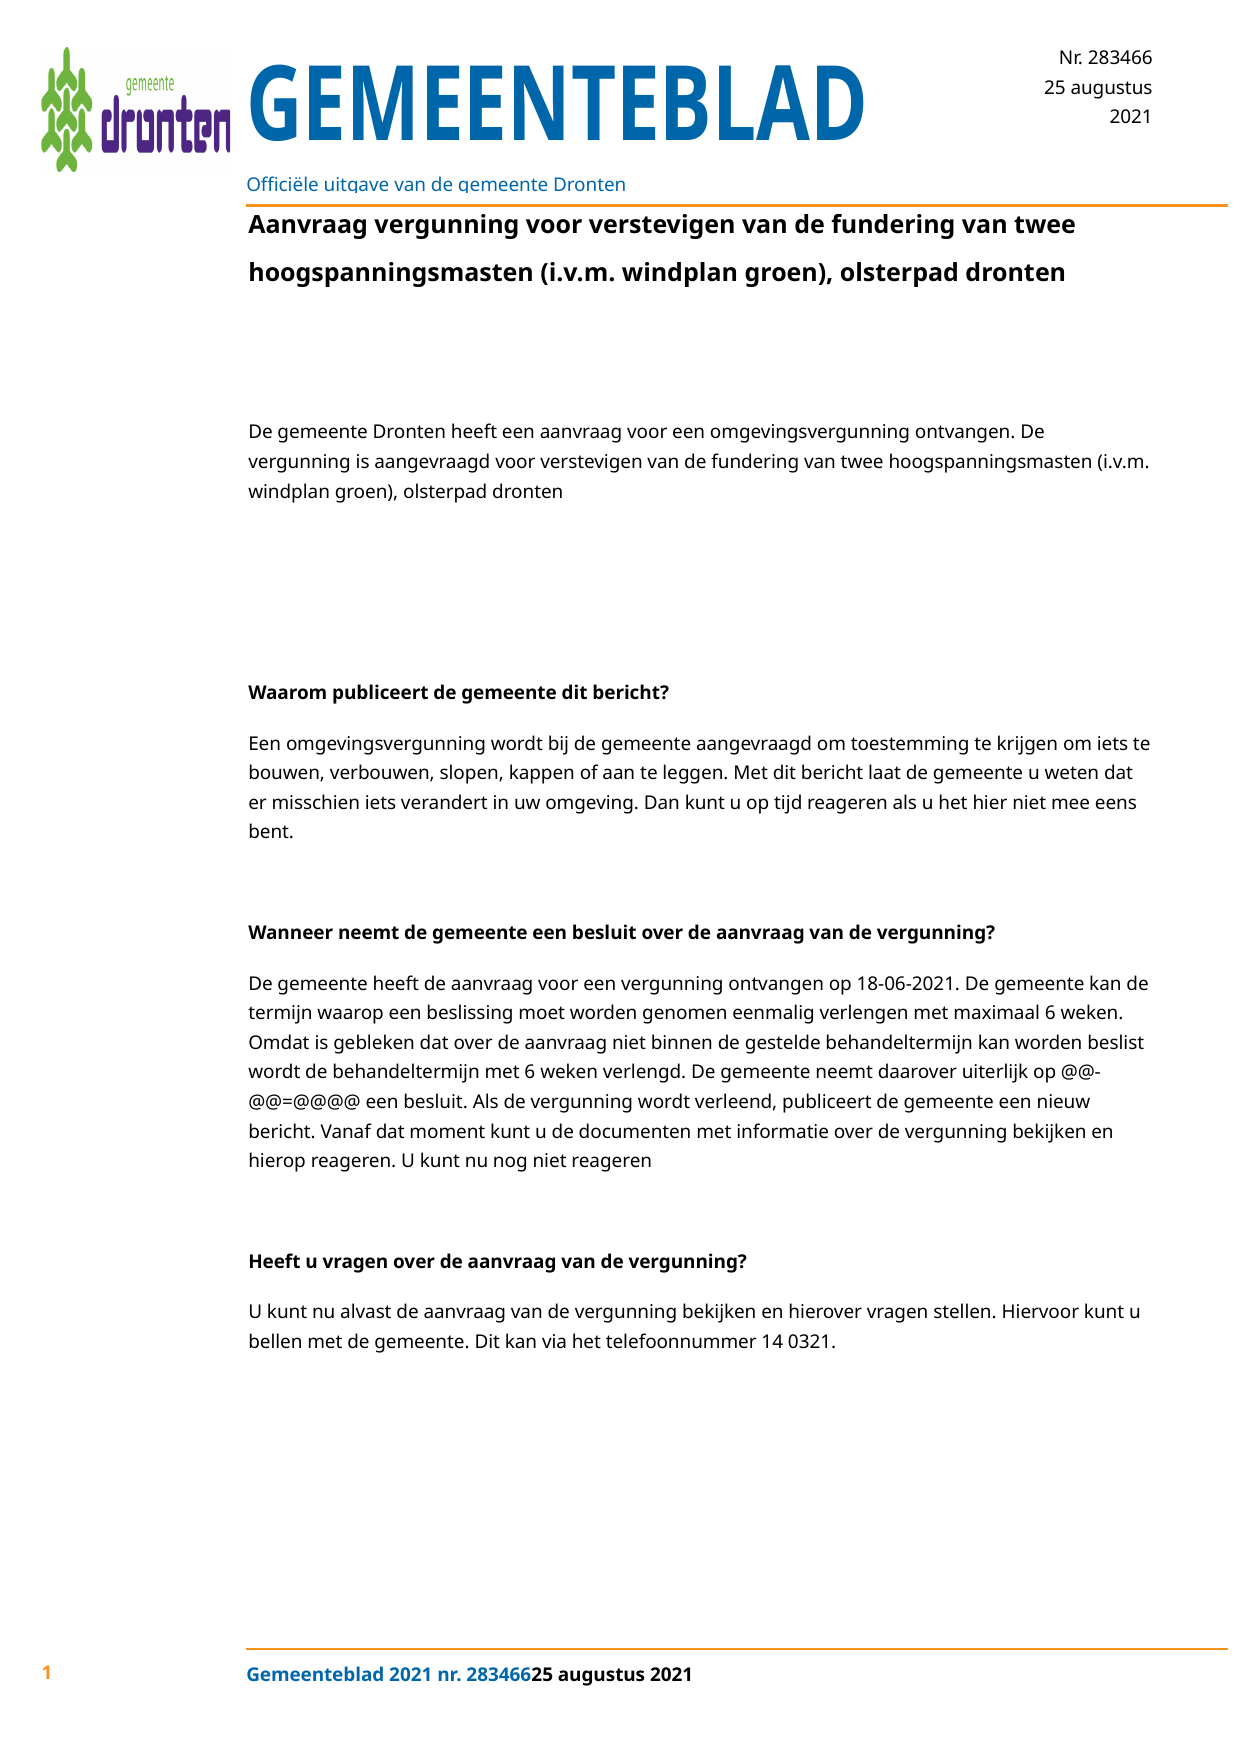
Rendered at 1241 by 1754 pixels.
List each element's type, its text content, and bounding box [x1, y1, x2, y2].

text Aanvraag vergunning voor verstevigen van de fundering van twee hoogspanningsmasten (i.v.m. windplan groen), olsterpad dronten [248, 207, 1152, 288]
text Een omgevingsvergunning wordt bij de gemeente aangevraagd om toestemming te krijgen om iets te bouwen, verbouwen, slopen, kappen of aan te leggen. Met dit bericht laat de gemeente u weten dat er misschien iets verandert in uw omgeving. Dan kunt u op tijd reageren als u het hier niet mee eens bent. [248, 730, 1152, 844]
text U kunt nu alvast de aanvraag van de vergunning bekijken en hierover vragen stellen. Hiervoor kunt u bellen met de gemeente. Dit kan via het telefoonnummer 14 0321. [248, 1299, 1152, 1354]
text Waarom publiceert de gemeente dit bericht? [248, 679, 1152, 705]
text Heeft u vragen over de aanvraag van de vergunning? [248, 1248, 1152, 1274]
text Wanneer neemt de gemeente een besluit over de aanvraag van de vergunning? [248, 919, 1152, 945]
text De gemeente Dronten heeft een aanvraag voor een omgevingsvergunning ontvangen. De vergunning is aangevraagd voor verstevigen van de fundering van twee hoogspanningsmasten (i.v.m. windplan groen), olsterpad dronten [248, 419, 1152, 504]
picture [41, 47, 231, 172]
text De gemeente heeft de aanvraag voor een vergunning ontvangen op 18-06-2021. De gemeente kan de termijn waarop een beslissing moet worden genomen eenmalig verlengen met maximaal 6 weken. Omdat is gebleken dat over de aanvraag niet binnen de gestelde behandeltermijn kan worden beslist wordt de behandeltermijn met 6 weken verlengd. De gemeente neemt daarover uiterlijk op @@-@@=@@@@ een besluit. Als de vergunning wordt verleend, publiceert de gemeente een nieuw bericht. Vanaf dat moment kunt u de documenten met informatie over de vergunning bekijken en hierop reageren. U kunt nu nog niet reageren [248, 970, 1152, 1173]
